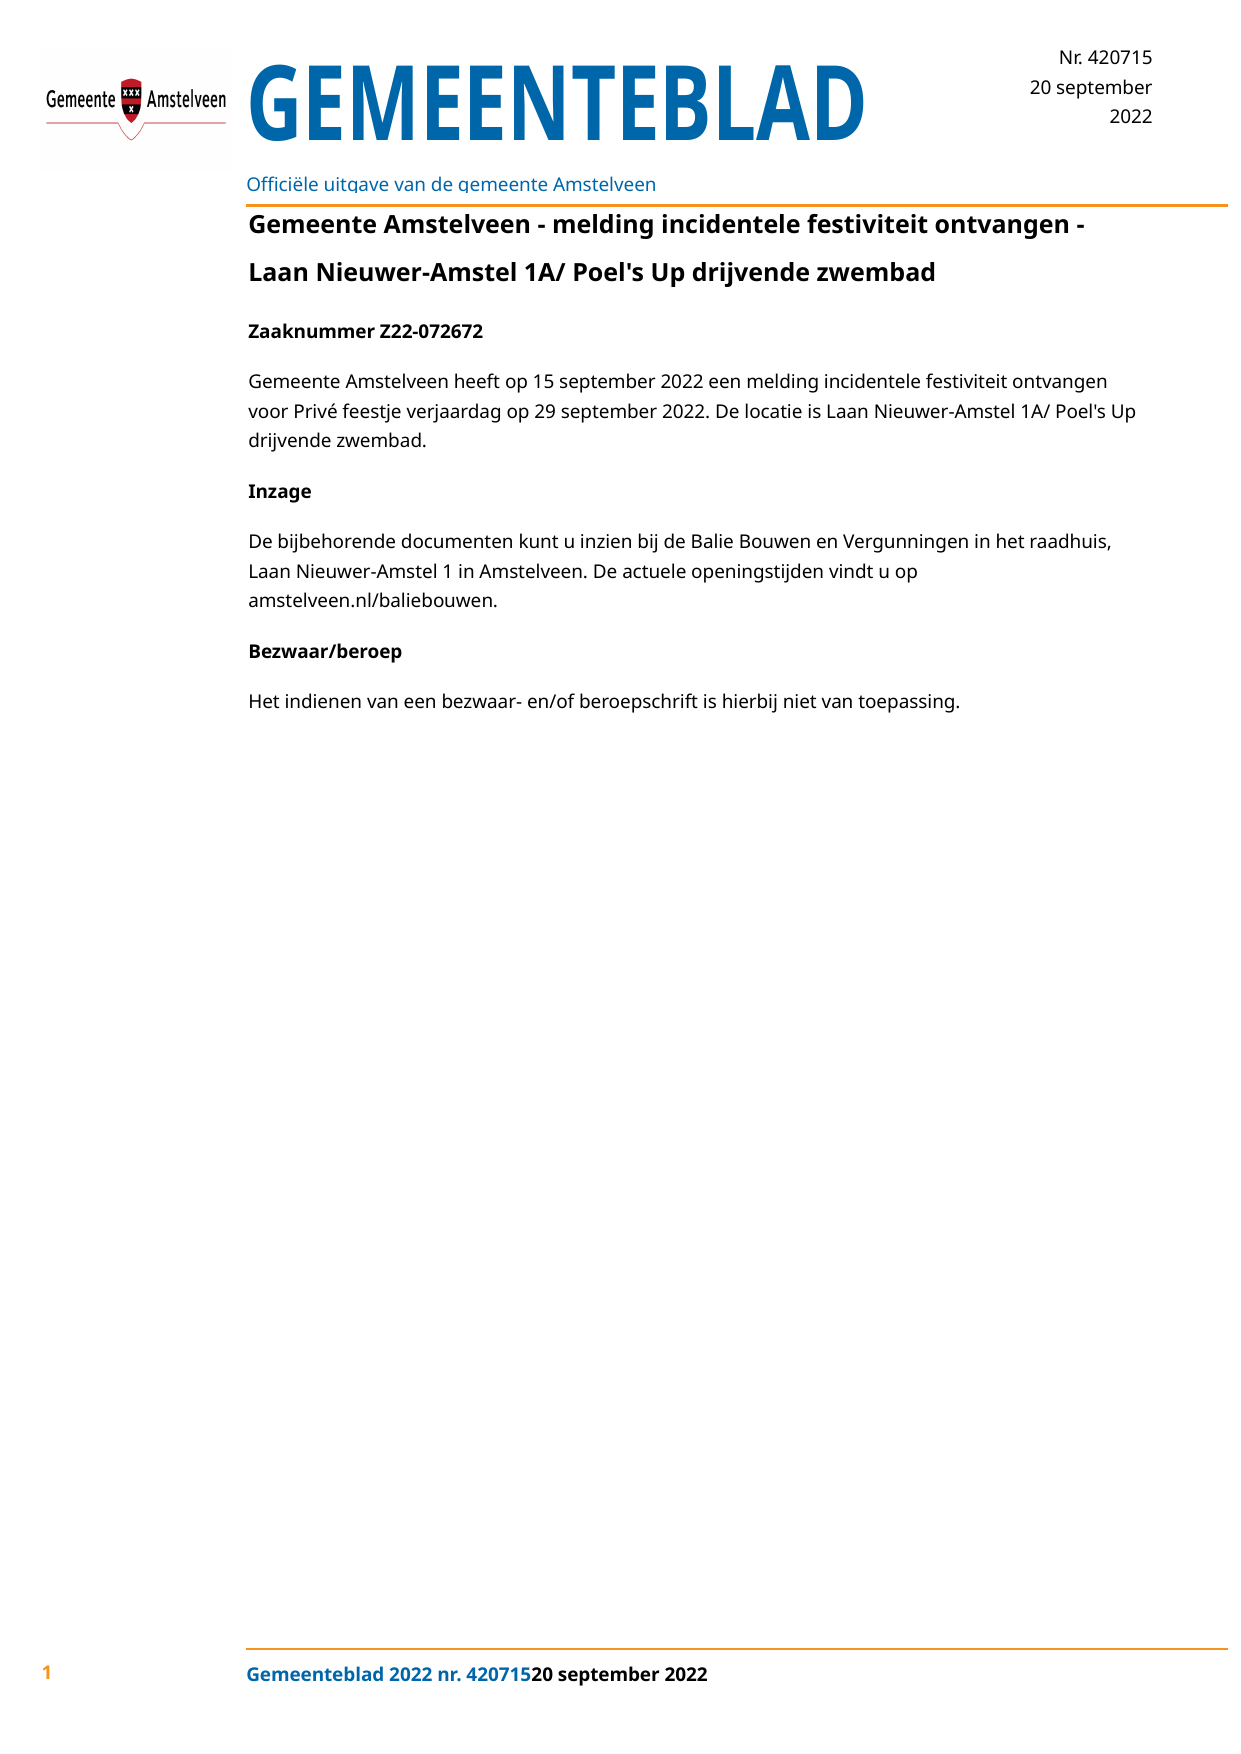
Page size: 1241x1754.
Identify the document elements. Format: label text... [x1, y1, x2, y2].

text Het indienen van een bezwaar- en/of beroepschrift is hierbij niet van toepassing. [248, 688, 1152, 714]
text Bezwaar/beroep [248, 638, 1152, 664]
text Gemeente Amstelveen heeft op 15 september 2022 een melding incidentele festiviteit ontvangen voor Privé feestje verjaardag op 29 september 2022. De locatie is Laan Nieuwer-Amstel 1A/ Poel's Up drijvende zwembad. [248, 368, 1152, 453]
text Gemeente Amstelveen - melding incidentele festiviteit ontvangen - Laan Nieuwer-Amstel 1A/ Poel's Up drijvende zwembad [248, 207, 1152, 288]
text Inzage [248, 478, 1152, 504]
picture [41, 47, 231, 172]
text De bijbehorende documenten kunt u inzien bij de Balie Bouwen en Vergunningen in het raadhuis, Laan Nieuwer-Amstel 1 in Amstelveen. De actuele openingstijden vindt u op amstelveen.nl/baliebouwen. [248, 528, 1152, 613]
text Zaaknummer Z22-072672 [248, 318, 1152, 344]
